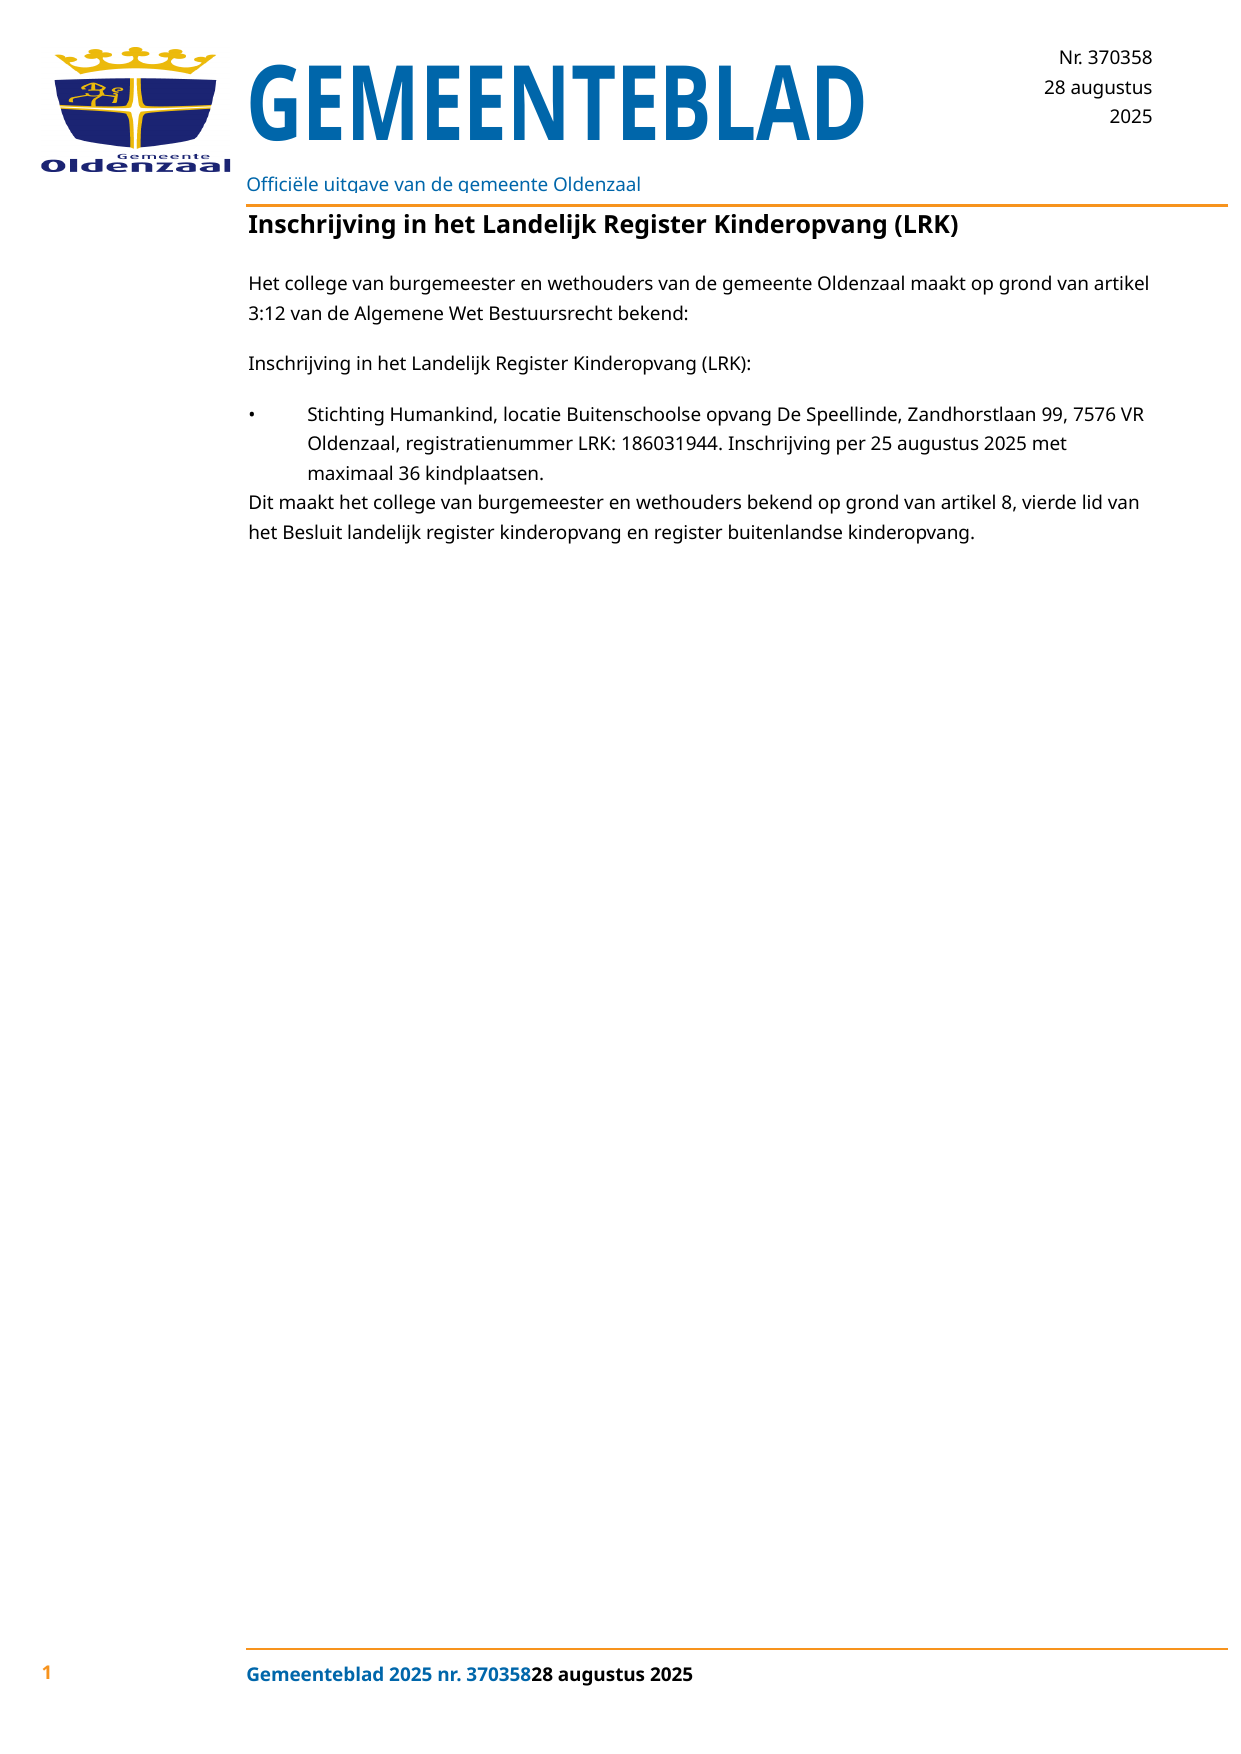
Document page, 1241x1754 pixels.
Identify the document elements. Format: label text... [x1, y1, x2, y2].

picture [41, 47, 231, 172]
list Stichting Humankind, locatie Buitenschoolse opvang De Speellinde, Zandhorstlaan 99, 7576 VR Oldenzaal, registratienummer LRK: 186031944. Inschrijving per 25 augustus 2025 met maximaal 36 kindplaatsen. [248, 401, 1152, 486]
text Inschrijving in het Landelijk Register Kinderopvang (LRK): [248, 350, 1152, 376]
text Dit maakt het college van burgemeester en wethouders bekend op grond van artikel 8, vierde lid van het Besluit landelijk register kinderopvang en register buitenlandse kinderopvang. [248, 489, 1152, 545]
text Inschrijving in het Landelijk Register Kinderopvang (LRK) [248, 207, 1152, 241]
text Het college van burgemeester en wethouders van de gemeente Oldenzaal maakt op grond van artikel 3:12 van de Algemene Wet Bestuursrecht bekend: [248, 270, 1152, 326]
